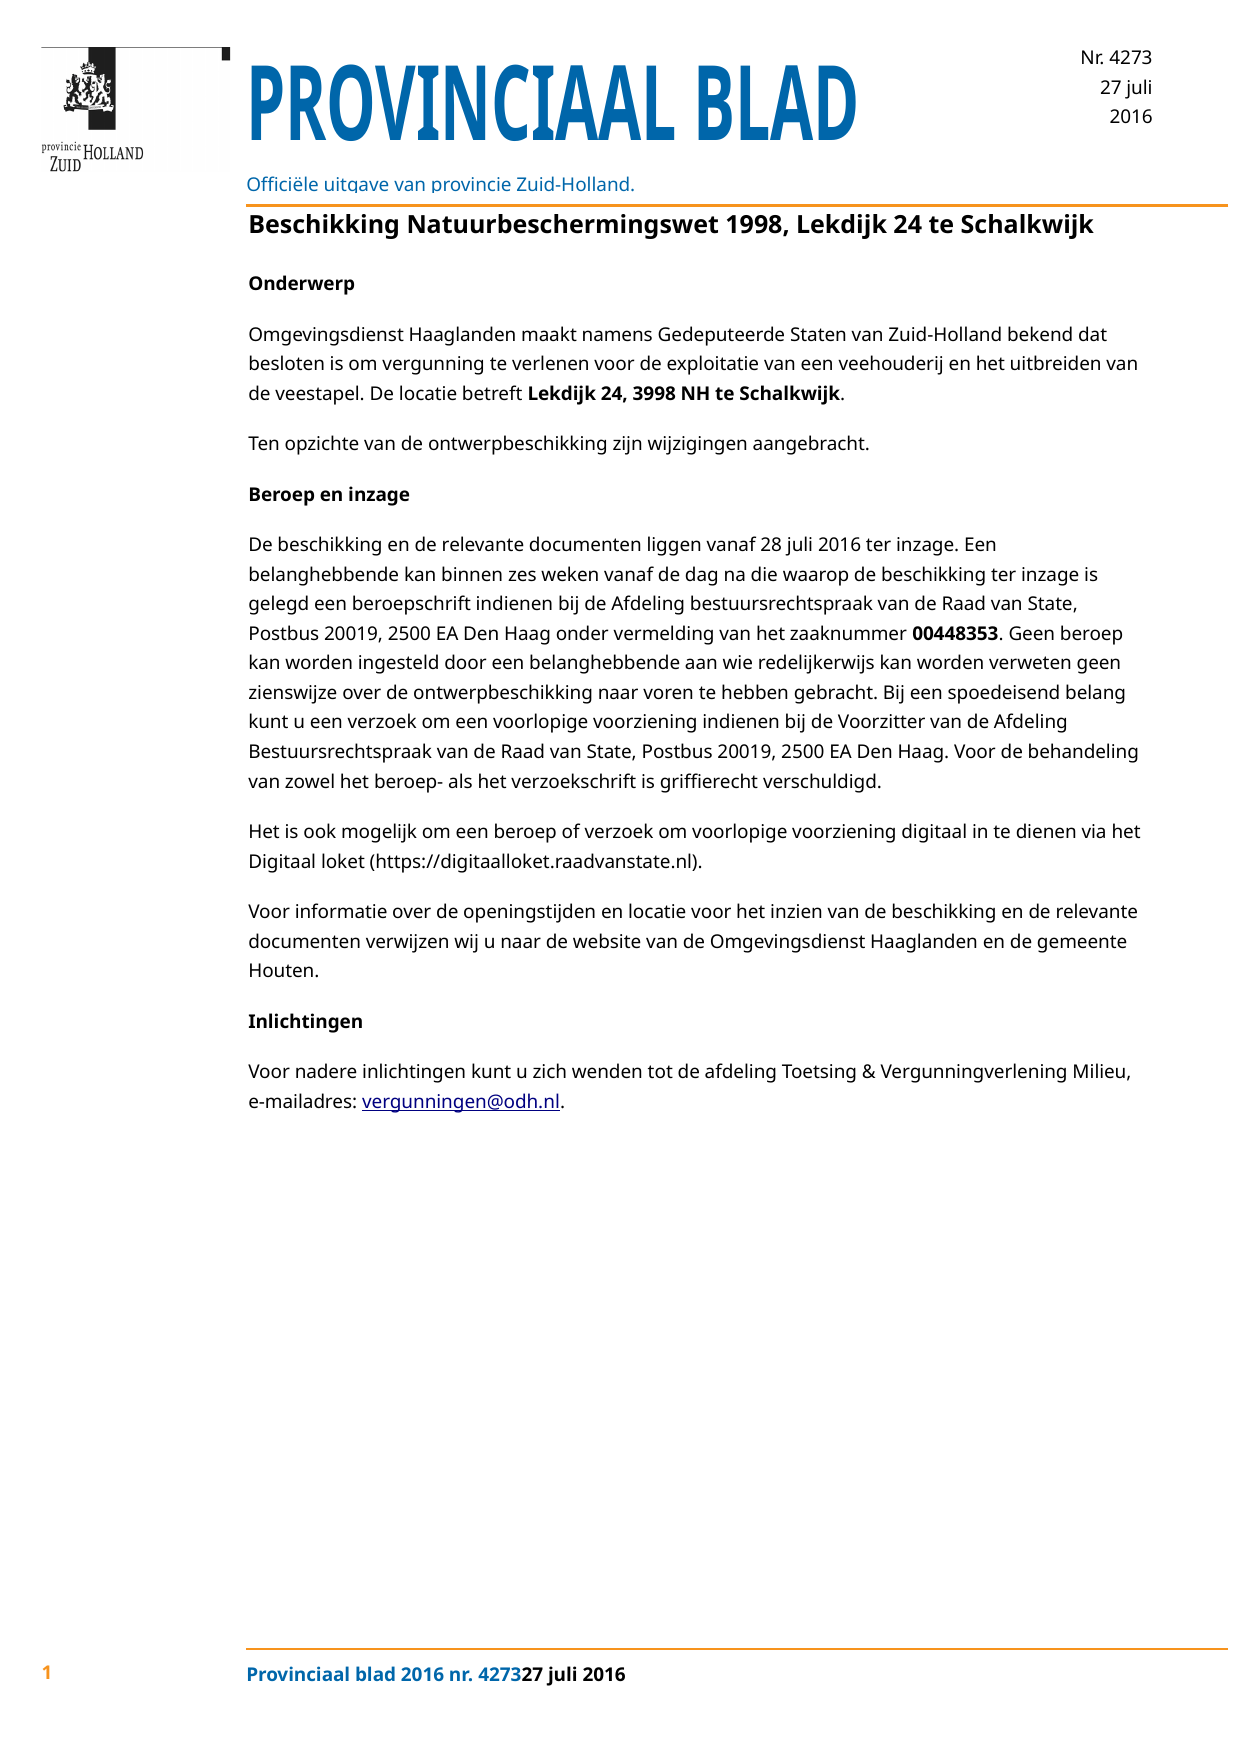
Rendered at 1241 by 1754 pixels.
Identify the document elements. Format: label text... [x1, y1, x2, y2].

text Ten opzichte van de ontwerpbeschikking zijn wijzigingen aangebracht. [248, 430, 1152, 456]
text Beschikking Natuurbeschermingswet 1998, Lekdijk 24 te Schalkwijk [248, 207, 1152, 241]
text Omgevingsdienst Haaglanden maakt namens Gedeputeerde Staten van Zuid-Holland bekend dat besloten is om vergunning te verlenen voor de exploitatie van een veehouderij en het uitbreiden van de veestapel. De locatie betreft Lekdijk 24, 3998 NH te Schalkwijk. [248, 321, 1152, 406]
text Inlichtingen [248, 1008, 1152, 1033]
text De beschikking en de relevante documenten liggen vanaf 28 juli 2016 ter inzage. Een belanghebbende kan binnen zes weken vanaf de dag na die waarop de beschikking ter inzage is gelegd een beroepschrift indienen bij de Afdeling bestuursrechtspraak van de Raad van State, Postbus 20019, 2500 EA Den Haag onder vermelding van het zaaknummer 00448353. Geen beroep kan worden ingesteld door een belanghebbende aan wie redelijkerwijs kan worden verweten geen zienswijze over de ontwerpbeschikking naar voren te hebben gebracht. Bij een spoedeisend belang kunt u een verzoek om een voorlopige voorziening indienen bij de Voorzitter van de Afdeling Bestuursrechtspraak van de Raad van State, Postbus 20019, 2500 EA Den Haag. Voor de behandeling van zowel het beroep- als het verzoekschrift is griffierecht verschuldigd. [248, 531, 1152, 793]
text Voor informatie over de openingstijden en locatie voor het inzien van de beschikking en de relevante documenten verwijzen wij u naar de website van de Omgevingsdienst Haaglanden en de gemeente Houten. [248, 898, 1152, 983]
text Beroep en inzage [248, 481, 1152, 506]
text Het is ook mogelijk om een beroep of verzoek om voorlopige voorziening digitaal in te dienen via het Digitaal loket (https://digitaalloket.raadvanstate.nl). [248, 818, 1152, 873]
text Voor nadere inlichtingen kunt u zich wenden tot de afdeling Toetsing & Vergunningverlening Milieu, e-mailadres: vergunningen@odh.nl. [248, 1058, 1152, 1113]
text Onderwerp [248, 270, 1152, 296]
picture [41, 47, 231, 172]
